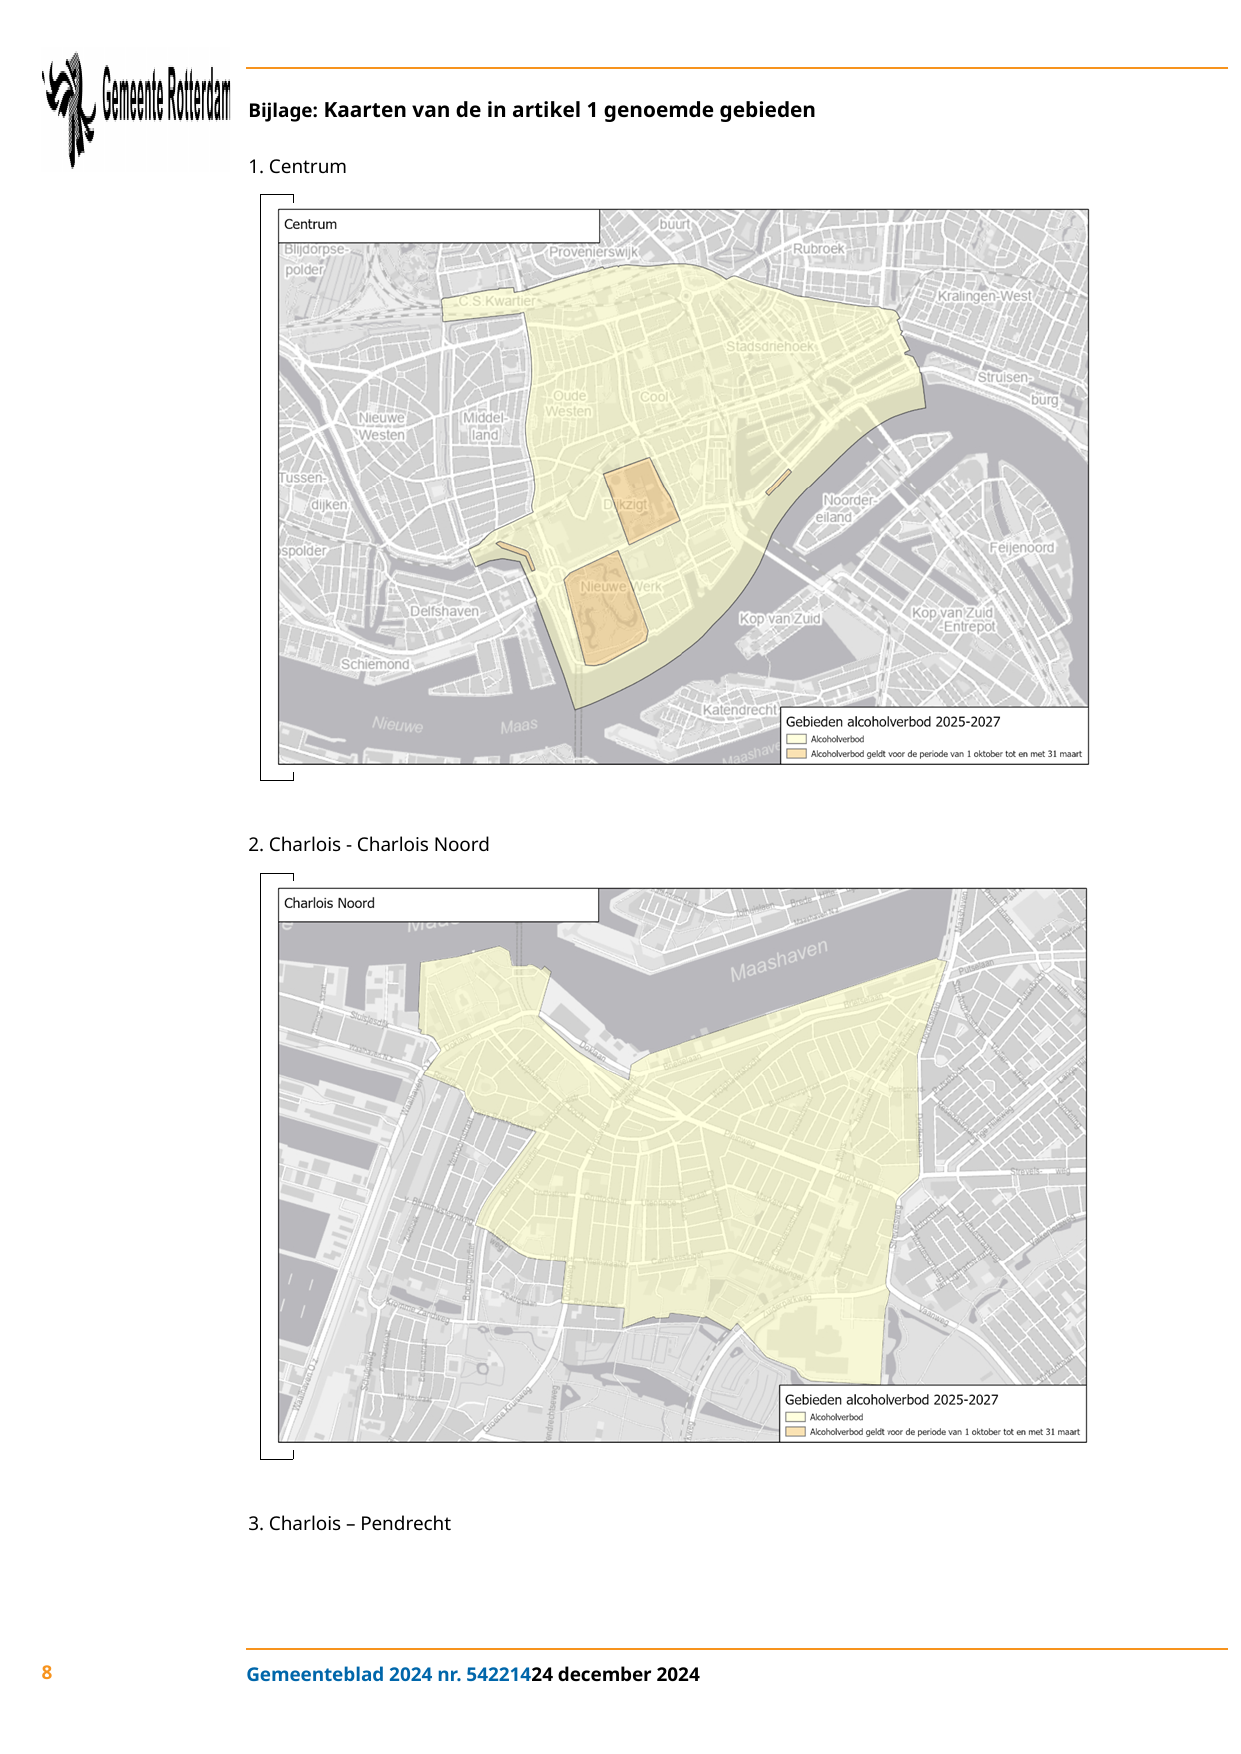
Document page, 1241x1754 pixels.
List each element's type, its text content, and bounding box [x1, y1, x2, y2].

text Bijlage: Kaarten van de in artikel 1 genoemde gebieden [248, 95, 1152, 123]
text 1. Centrum [248, 153, 1152, 179]
text 3. Charlois – Pendrecht [248, 1510, 1152, 1536]
text 2. Charlois - Charlois Noord [248, 831, 1152, 857]
picture [268, 203, 1095, 772]
picture [41, 47, 231, 172]
picture [268, 881, 1095, 1450]
